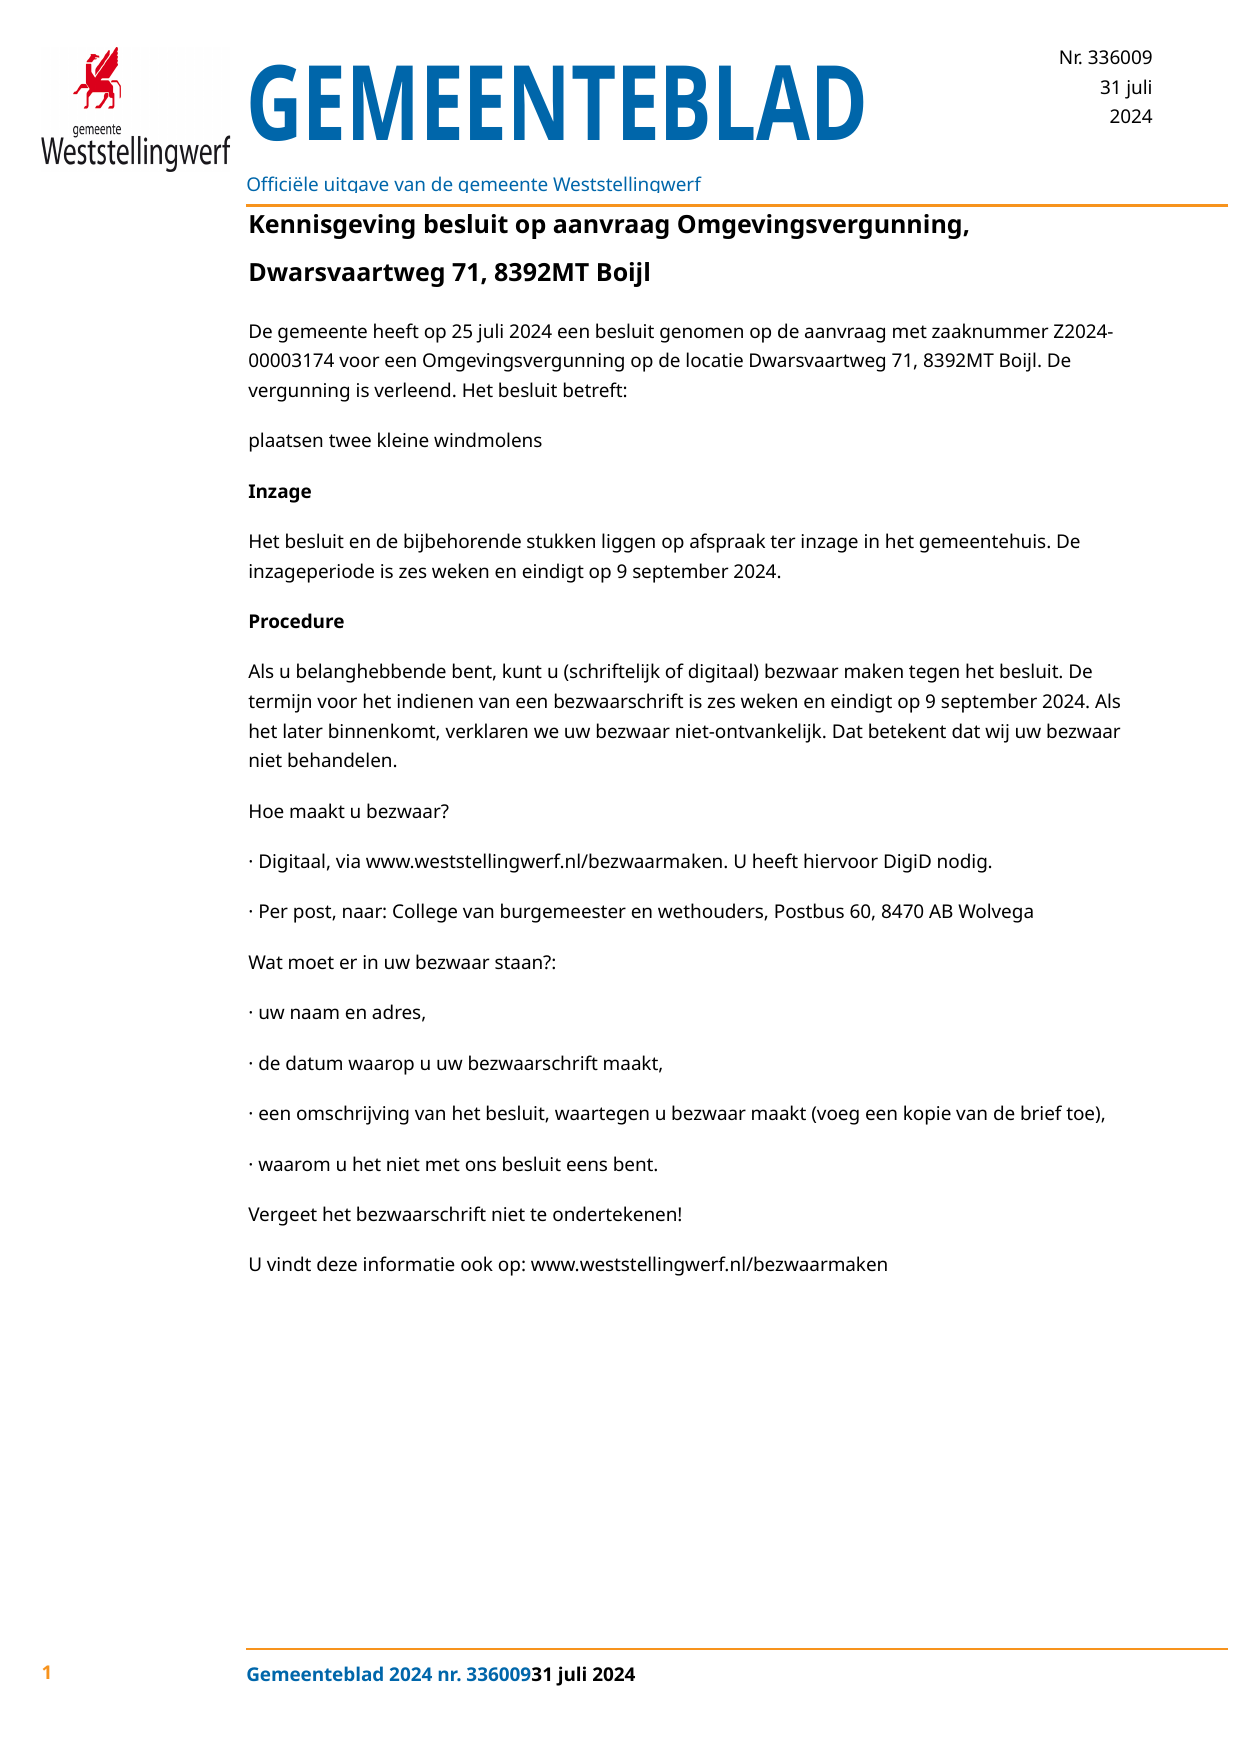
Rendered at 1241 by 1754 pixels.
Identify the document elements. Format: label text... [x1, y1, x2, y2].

text Kennisgeving besluit op aanvraag Omgevingsvergunning, Dwarsvaartweg 71, 8392MT Boijl [248, 207, 1152, 288]
text · de datum waarop u uw bezwaarschrift maakt, [248, 1050, 1152, 1076]
text De gemeente heeft op 25 juli 2024 een besluit genomen op de aanvraag met zaaknummer Z2024-00003174 voor een Omgevingsvergunning op de locatie Dwarsvaartweg 71, 8392MT Boijl. De vergunning is verleend. Het besluit betreft: [248, 318, 1152, 403]
text Procedure [248, 608, 1152, 634]
text · Digitaal, via www.weststellingwerf.nl/bezwaarmaken. U heeft hiervoor DigiD nodig. [248, 848, 1152, 874]
text Als u belanghebbende bent, kunt u (schriftelijk of digitaal) bezwaar maken tegen het besluit. De termijn voor het indienen van een bezwaarschrift is zes weken en eindigt op 9 september 2024. Als het later binnenkomt, verklaren we uw bezwaar niet-ontvankelijk. Dat betekent dat wij uw bezwaar niet behandelen. [248, 659, 1152, 773]
text Wat moet er in uw bezwaar staan?: [248, 949, 1152, 975]
text Hoe maakt u bezwaar? [248, 798, 1152, 824]
text Het besluit en de bijbehorende stukken liggen op afspraak ter inzage in het gemeentehuis. De inzageperiode is zes weken en eindigt op 9 september 2024. [248, 528, 1152, 584]
text Inzage [248, 478, 1152, 504]
text plaatsen twee kleine windmolens [248, 427, 1152, 453]
text · uw naam en adres, [248, 999, 1152, 1025]
text · Per post, naar: College van burgemeester en wethouders, Postbus 60, 8470 AB Wolvega [248, 899, 1152, 924]
text · waarom u het niet met ons besluit eens bent. [248, 1151, 1152, 1177]
text · een omschrijving van het besluit, waartegen u bezwaar maakt (voeg een kopie van de brief toe), [248, 1100, 1152, 1126]
text U vindt deze informatie ook op: www.weststellingwerf.nl/bezwaarmaken [248, 1252, 1152, 1277]
picture [41, 47, 231, 172]
text Vergeet het bezwaarschrift niet te ondertekenen! [248, 1201, 1152, 1227]
